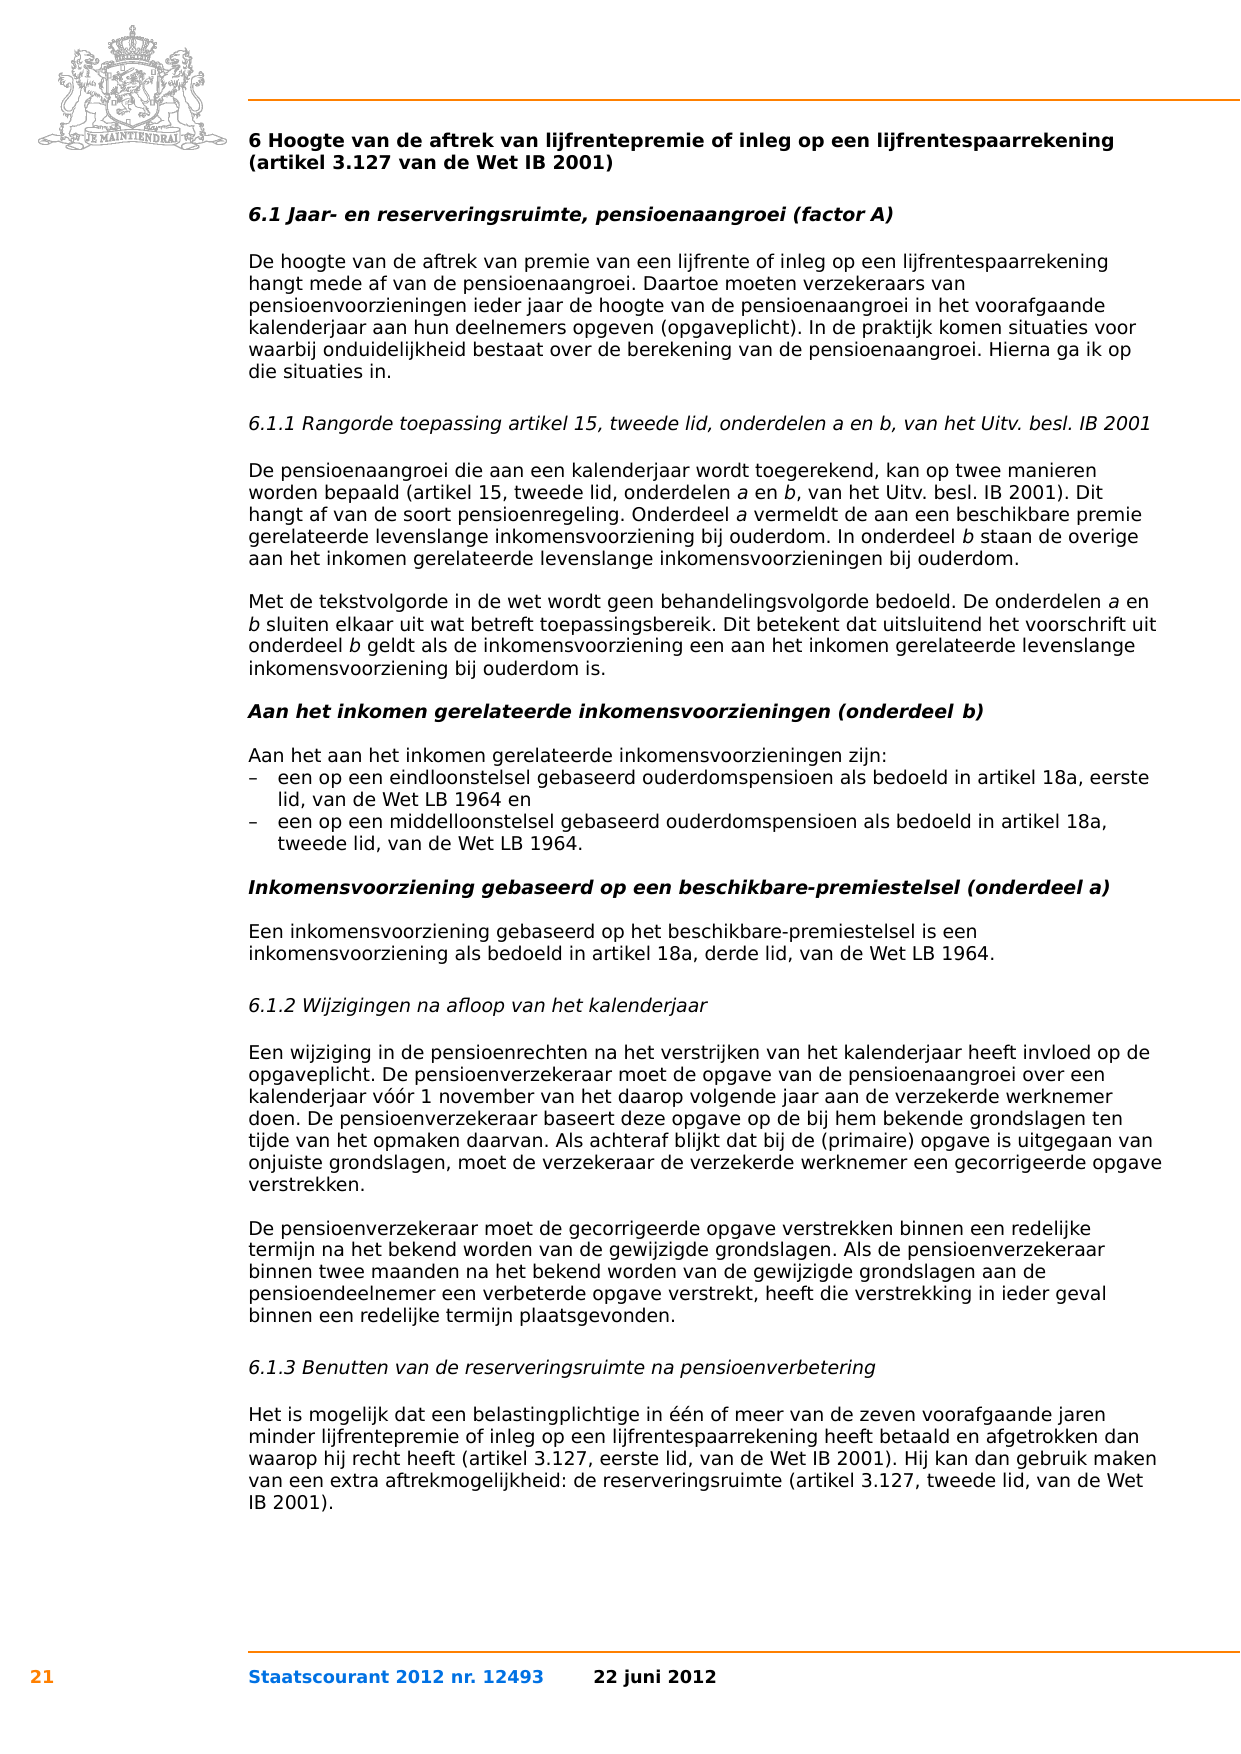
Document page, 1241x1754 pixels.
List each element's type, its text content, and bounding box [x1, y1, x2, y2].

subtitle Aan het inkomen gerelateerde inkomensvoorzieningen (onderdeel b) [248, 701, 1163, 723]
subtitle 6.1.2 Wijzigingen na afloop van het kalenderjaar [248, 995, 1163, 1017]
picture [38, 25, 227, 150]
text De pensioenaangroei die aan een kalenderjaar wordt toegerekend, kan op twee manieren worden bepaald (artikel 15, tweede lid, onderdelen a en b, van het Uitv. besl. IB 2001). Dit hangt af van de soort pensioenregeling. Onderdeel a vermeldt de aan een beschikbare premie gerelateerde levenslange inkomensvoorziening bij ouderdom. In onderdeel b staan de overige aan het inkomen gerelateerde levenslange inkomensvoorzieningen bij ouderdom. [248, 460, 1163, 569]
text – een op een middelloonstelsel gebaseerd ouderdomspensioen als bedoeld in artikel 18a, tweede lid, van de Wet LB 1964. [248, 811, 1163, 855]
text De hoogte van de aftrek van premie van een lijfrente of inleg op een lijfrentespaarrekening hangt mede af van de pensioenaangroei. Daartoe moeten verzekeraars van pensioenvoorzieningen ieder jaar de hoogte van de pensioenaangroei in het voorafgaande kalenderjaar aan hun deelnemers opgeven (opgaveplicht). In de praktijk komen situaties voor waarbij onduidelijkheid bestaat over de berekening van de pensioenaangroei. Hierna ga ik op die situaties in. [248, 251, 1163, 383]
subtitle 6.1.3 Benutten van de reserveringsruimte na pensioenverbetering [248, 1357, 1163, 1379]
text – een op een eindloonstelsel gebaseerd ouderdomspensioen als bedoeld in artikel 18a, eerste lid, van de Wet LB 1964 en [248, 767, 1163, 811]
text Met de tekstvolgorde in de wet wordt geen behandelingsvolgorde bedoeld. De onderdelen a en b sluiten elkaar uit wat betreft toepassingsbereik. Dit betekent dat uitsluitend het voorschrift uit onderdeel b geldt als de inkomensvoorziening een aan het inkomen gerelateerde levenslange inkomensvoorziening bij ouderdom is. [248, 591, 1163, 679]
subtitle 6.1.1 Rangorde toepassing artikel 15, tweede lid, onderdelen a en b, van het Uitv. besl. IB 2001 [248, 413, 1163, 435]
subtitle Inkomensvoorziening gebaseerd op een beschikbare-premiestelsel (onderdeel a) [248, 877, 1163, 899]
text Een inkomensvoorziening gebaseerd op het beschikbare-premiestelsel is een inkomensvoorziening als bedoeld in artikel 18a, derde lid, van de Wet LB 1964. [248, 921, 1163, 965]
subtitle 6 Hoogte van de aftrek van lijfrentepremie of inleg op een lijfrentespaarrekening (artikel 3.127 van de Wet IB 2001) [248, 130, 1163, 174]
text De pensioenverzekeraar moet de gecorrigeerde opgave verstrekken binnen een redelijke termijn na het bekend worden van de gewijzigde grondslagen. Als de pensioenverzekeraar binnen twee maanden na het bekend worden van de gewijzigde grondslagen aan de pensioendeelnemer een verbeterde opgave verstrekt, heeft die verstrekking in ieder geval binnen een redelijke termijn plaatsgevonden. [248, 1217, 1163, 1327]
subtitle 6.1 Jaar- en reserveringsruimte, pensioenaangroei (factor A) [248, 204, 1163, 226]
text Een wijziging in de pensioenrechten na het verstrijken van het kalenderjaar heeft invloed op de opgaveplicht. De pensioenverzekeraar moet de opgave van de pensioenaangroei over een kalenderjaar vóór 1 november van het daarop volgende jaar aan de verzekerde werknemer doen. De pensioenverzekeraar baseert deze opgave op de bij hem bekende grondslagen ten tijde van het opmaken daarvan. Als achteraf blijkt dat bij de (primaire) opgave is uitgegaan van onjuiste grondslagen, moet de verzekeraar de verzekerde werknemer een gecorrigeerde opgave verstrekken. [248, 1042, 1163, 1196]
text Het is mogelijk dat een belastingplichtige in één of meer van de zeven voorafgaande jaren minder lijfrentepremie of inleg op een lijfrentespaarrekening heeft betaald en afgetrokken dan waarop hij recht heeft (artikel 3.127, eerste lid, van de Wet IB 2001). Hij kan dan gebruik maken van een extra aftrekmogelijkheid: de reserveringsruimte (artikel 3.127, tweede lid, van de Wet IB 2001). [248, 1404, 1163, 1514]
text Aan het aan het inkomen gerelateerde inkomensvoorzieningen zijn: [248, 745, 1163, 767]
